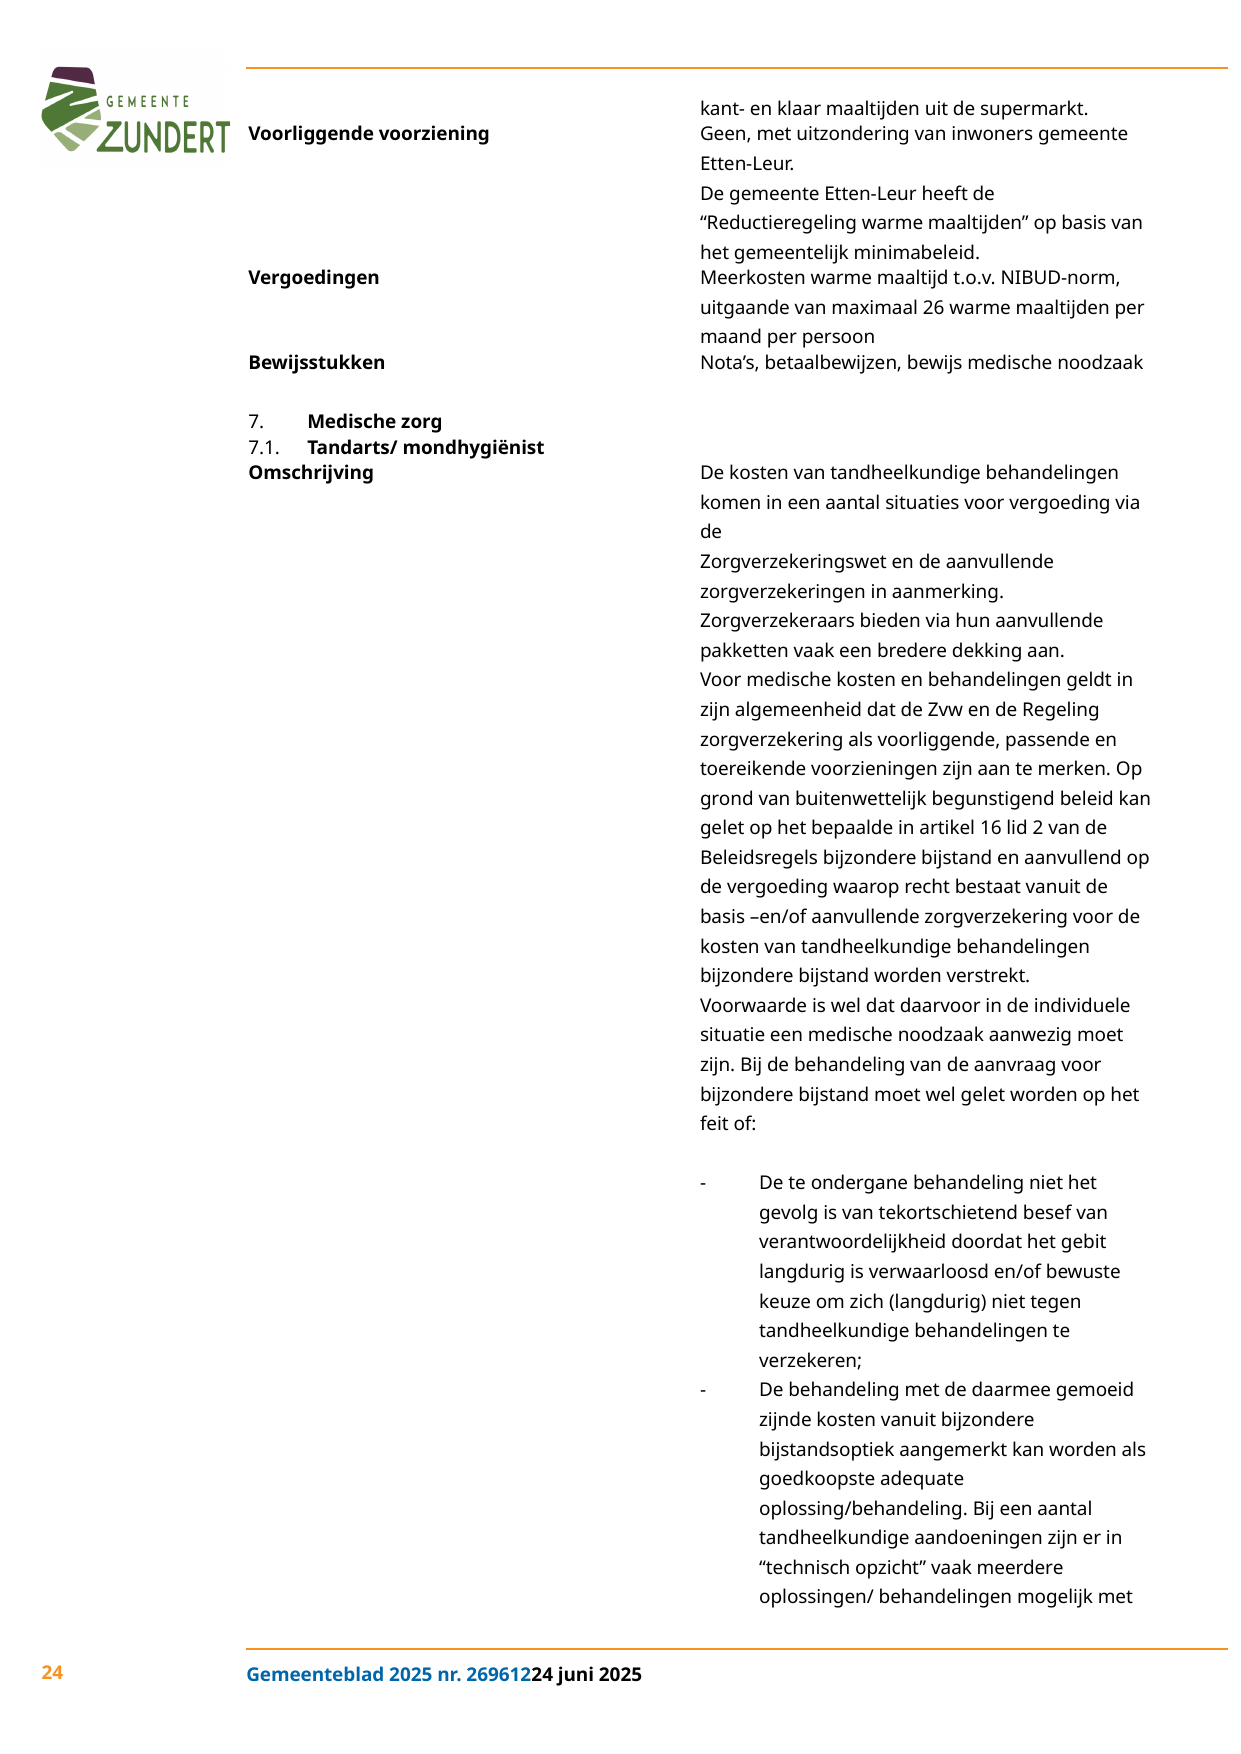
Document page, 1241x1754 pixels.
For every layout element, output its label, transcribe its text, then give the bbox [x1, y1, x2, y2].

table_cell De kosten van tandheelkundige behandelingen komen in een aantal situaties voor vergoeding via de Zorgverzekeringswet en de aanvullende zorgverzekeringen in aanmerking. Zorgverzekeraars bieden via hun aanvullende pakketten vaak een bredere dekking aan. Voor medische kosten en behandelingen geldt in zijn algemeenheid dat de Zvw en de Regeling zorgverzekering als voorliggende, passende en toereikende voorzieningen zijn aan te merken. Op grond van buitenwettelijk begunstigend beleid kan gelet op het bepaalde in artikel 16 lid 2 van de Beleidsregels bijzondere bijstand en aanvullend op de vergoeding waarop recht bestaat vanuit de basis –en/of aanvullende zorgverzekering voor de kosten van tandheelkundige behandelingen bijzondere bijstand worden verstrekt. Voorwaarde is wel dat daarvoor in de individuele situatie een medische noodzaak aanwezig moet zijn. Bij de behandeling van de aanvraag voor bijzondere bijstand moet wel gelet worden op het feit of: De te ondergane behandeling niet het gevolg is van tekortschietend besef van verantwoordelijkheid doordat het gebit langdurig is verwaarloosd en/of bewuste keuze om zich (langdurig) niet tegen tandheelkundige behandelingen te verzekeren; De behandeling met de daarmee gemoeid zijnde kosten vanuit bijzondere bijstandsoptiek aangemerkt kan worden als goedkoopste adequate oplossing/behandeling. Bij een aantal tandheelkundige aandoeningen zijn er in “technisch opzicht” vaak meerdere oplossingen/ behandelingen mogelijk met [700, 460, 1152, 1609]
table_cell kant- en klaar maaltijden uit de supermarkt. [700, 95, 1152, 121]
table_cell Meerkosten warme maaltijd t.o.v. NIBUD-norm, uitgaande van maximaal 26 warme maaltijden per maand per persoon [700, 265, 1152, 349]
table_cell Bewijsstukken [248, 350, 700, 375]
table_cell Voorliggende voorziening [248, 121, 700, 264]
table_cell [248, 95, 700, 121]
table_cell Nota’s, betaalbewijzen, bewijs medische noodzaak [700, 350, 1152, 375]
table_cell Geen, met uitzondering van inwoners gemeente Etten-Leur. De gemeente Etten-Leur heeft de “Reductieregeling warme maaltijden” op basis van het gemeentelijk minimabeleid. [700, 121, 1152, 264]
table_cell Omschrijving [248, 460, 700, 1609]
table_cell Tandarts/ mondhygiënist [248, 434, 1152, 459]
picture [41, 47, 231, 172]
table_header Medische zorg [248, 408, 1152, 434]
table_cell Vergoedingen [248, 265, 700, 349]
